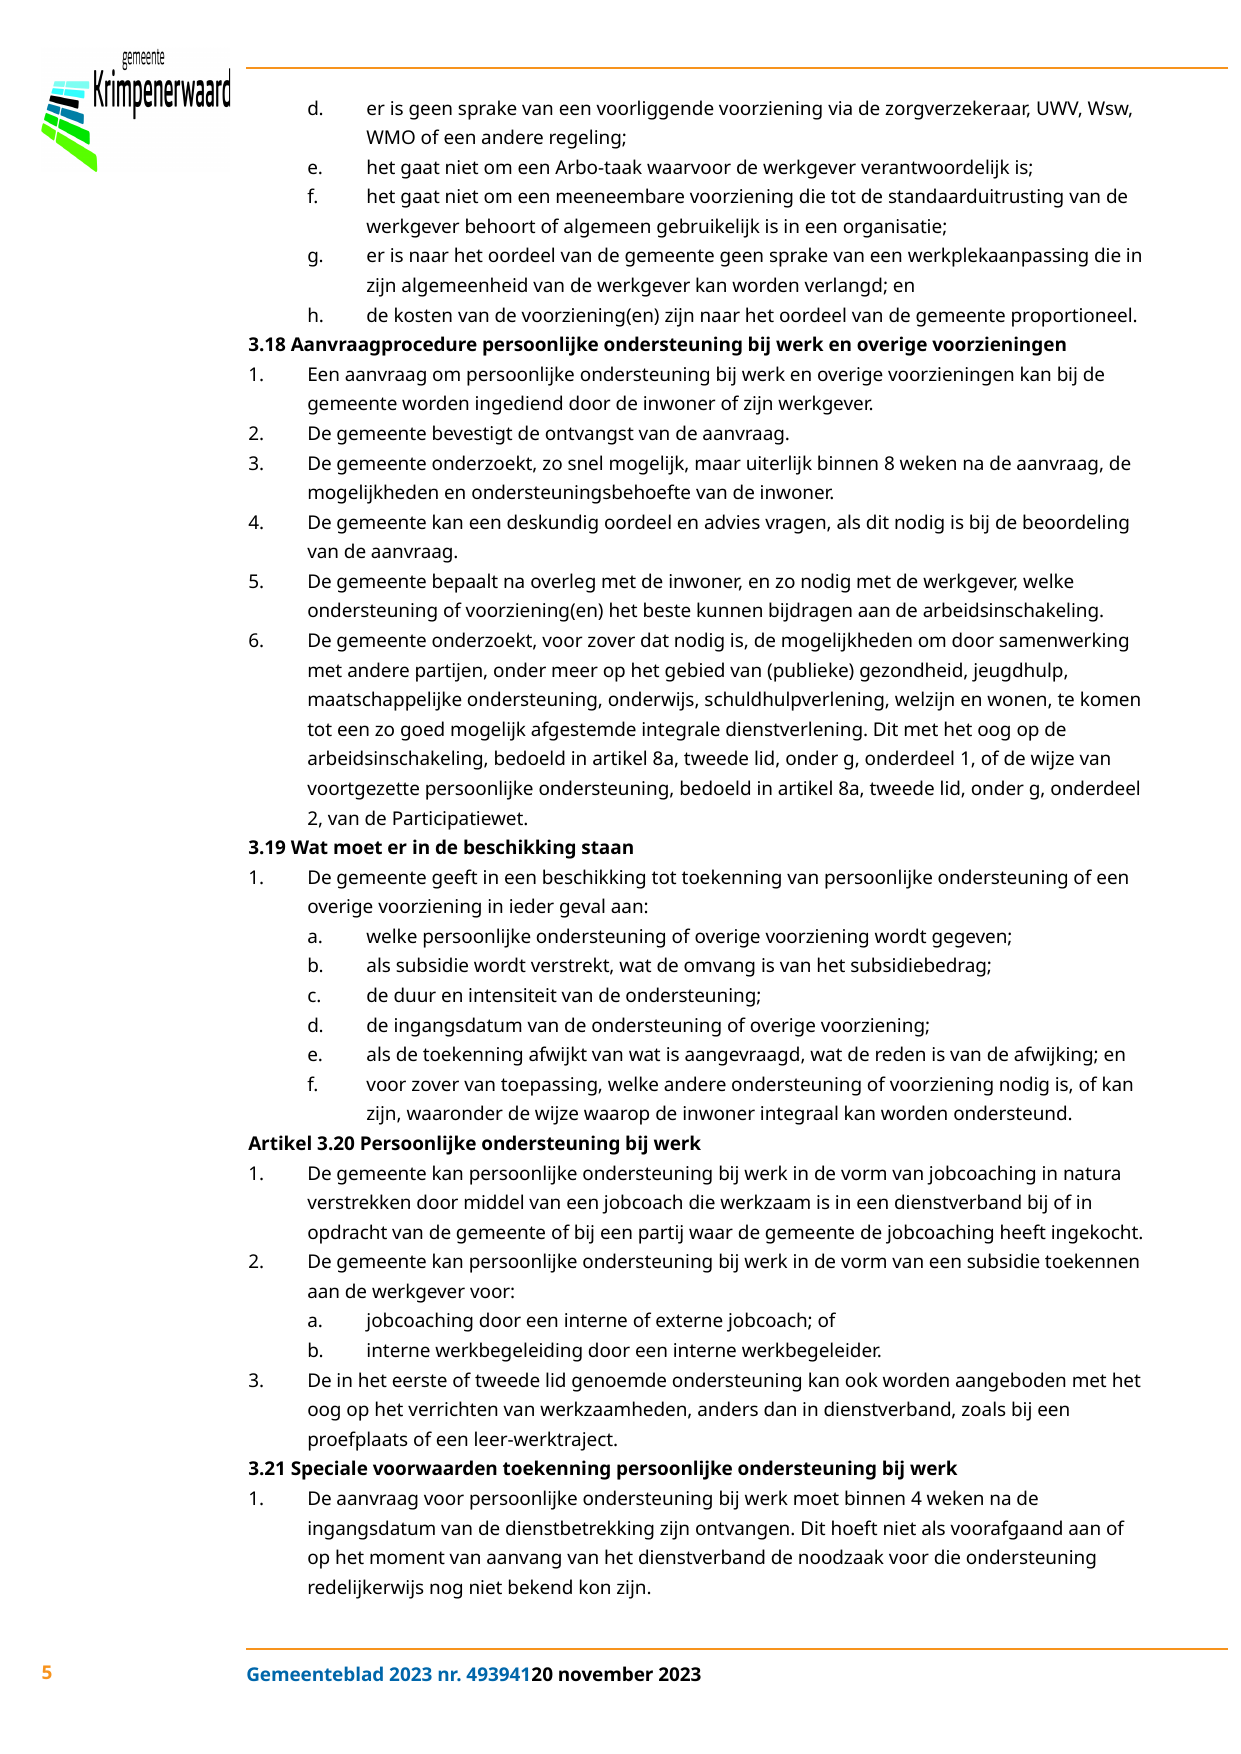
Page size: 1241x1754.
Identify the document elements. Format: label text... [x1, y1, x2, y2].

list De gemeente kan een deskundig oordeel en advies vragen, als dit nodig is bij de beoordeling van de aanvraag. [248, 509, 1152, 564]
list de kosten van de voorziening(en) zijn naar het oordeel van de gemeente proportioneel. [307, 302, 1152, 328]
list De gemeente bevestigt de ontvangst van de aanvraag. [248, 420, 1152, 446]
list De gemeente onderzoekt, voor zover dat nodig is, de mogelijkheden om door samenwerking met andere partijen, onder meer op het gebied van (publieke) gezondheid, jeugdhulp, maatschappelijke ondersteuning, onderwijs, schuldhulpverlening, welzijn en wonen, te komen tot een zo goed mogelijk afgestemde integrale dienstverlening. Dit met het oog op de arbeidsinschakeling, bedoeld in artikel 8a, tweede lid, onder g, onderdeel 1, of de wijze van voortgezette persoonlijke ondersteuning, bedoeld in artikel 8a, tweede lid, onder g, onderdeel 2, van de Participatiewet. [248, 627, 1152, 831]
text Artikel 3.20 Persoonlijke ondersteuning bij werk [248, 1130, 1152, 1156]
list er is geen sprake van een voorliggende voorziening via de zorgverzekeraar, UWV, Wsw, WMO of een andere regeling; [307, 95, 1152, 150]
text 3.18 Aanvraagprocedure persoonlijke ondersteuning bij werk en overige voorzieningen [248, 331, 1152, 357]
list De gemeente geeft in een beschikking tot toekenning van persoonlijke ondersteuning of een overige voorziening in ieder geval aan: [248, 864, 1152, 919]
list de duur en intensiteit van de ondersteuning; [307, 982, 1152, 1008]
list het gaat niet om een meeneembare voorziening die tot de standaarduitrusting van de werkgever behoort of algemeen gebruikelijk is in een organisatie; [307, 183, 1152, 239]
list De aanvraag voor persoonlijke ondersteuning bij werk moet binnen 4 weken na de ingangsdatum van de dienstbetrekking zijn ontvangen. Dit hoeft niet als voorafgaand aan of op het moment van aanvang van het dienstverband de noodzaak voor die ondersteuning redelijkerwijs nog niet bekend kon zijn. [248, 1485, 1152, 1600]
list De gemeente kan persoonlijke ondersteuning bij werk in de vorm van een subsidie toekennen aan de werkgever voor: [248, 1248, 1152, 1304]
text 3.21 Speciale voorwaarden toekenning persoonlijke ondersteuning bij werk [248, 1456, 1152, 1481]
picture [41, 47, 231, 172]
list er is naar het oordeel van de gemeente geen sprake van een werkplekaanpassing die in zijn algemeenheid van de werkgever kan worden verlangd; en [307, 243, 1152, 298]
list welke persoonlijke ondersteuning of overige voorziening wordt gegeven; [307, 923, 1152, 949]
list jobcoaching door een interne of externe jobcoach; of [307, 1308, 1152, 1333]
text 3.19 Wat moet er in de beschikking staan [248, 834, 1152, 860]
list als subsidie wordt verstrekt, wat de omvang is van het subsidiebedrag; [307, 953, 1152, 978]
list interne werkbegeleiding door een interne werkbegeleider. [307, 1337, 1152, 1363]
list De gemeente kan persoonlijke ondersteuning bij werk in de vorm van jobcoaching in natura verstrekken door middel van een jobcoach die werkzaam is in een dienstverband bij of in opdracht van de gemeente of bij een partij waar de gemeente de jobcoaching heeft ingekocht. [248, 1160, 1152, 1245]
list als de toekenning afwijkt van wat is aangevraagd, wat de reden is van de afwijking; en [307, 1041, 1152, 1067]
list het gaat niet om een Arbo-taak waarvoor de werkgever verantwoordelijk is; [307, 154, 1152, 180]
list De in het eerste of tweede lid genoemde ondersteuning kan ook worden aangeboden met het oog op het verrichten van werkzaamheden, anders dan in dienstverband, zoals bij een proefplaats of een leer-werktraject. [248, 1367, 1152, 1452]
list De gemeente onderzoekt, zo snel mogelijk, maar uiterlijk binnen 8 weken na de aanvraag, de mogelijkheden en ondersteuningsbehoefte van de inwoner. [248, 450, 1152, 505]
list voor zover van toepassing, welke andere ondersteuning of voorziening nodig is, of kan zijn, waaronder de wijze waarop de inwoner integraal kan worden ondersteund. [307, 1071, 1152, 1126]
list De gemeente bepaalt na overleg met de inwoner, en zo nodig met de werkgever, welke ondersteuning of voorziening(en) het beste kunnen bijdragen aan de arbeidsinschakeling. [248, 568, 1152, 623]
list de ingangsdatum van de ondersteuning of overige voorziening; [307, 1012, 1152, 1038]
list Een aanvraag om persoonlijke ondersteuning bij werk en overige voorzieningen kan bij de gemeente worden ingediend door de inwoner of zijn werkgever. [248, 361, 1152, 416]
